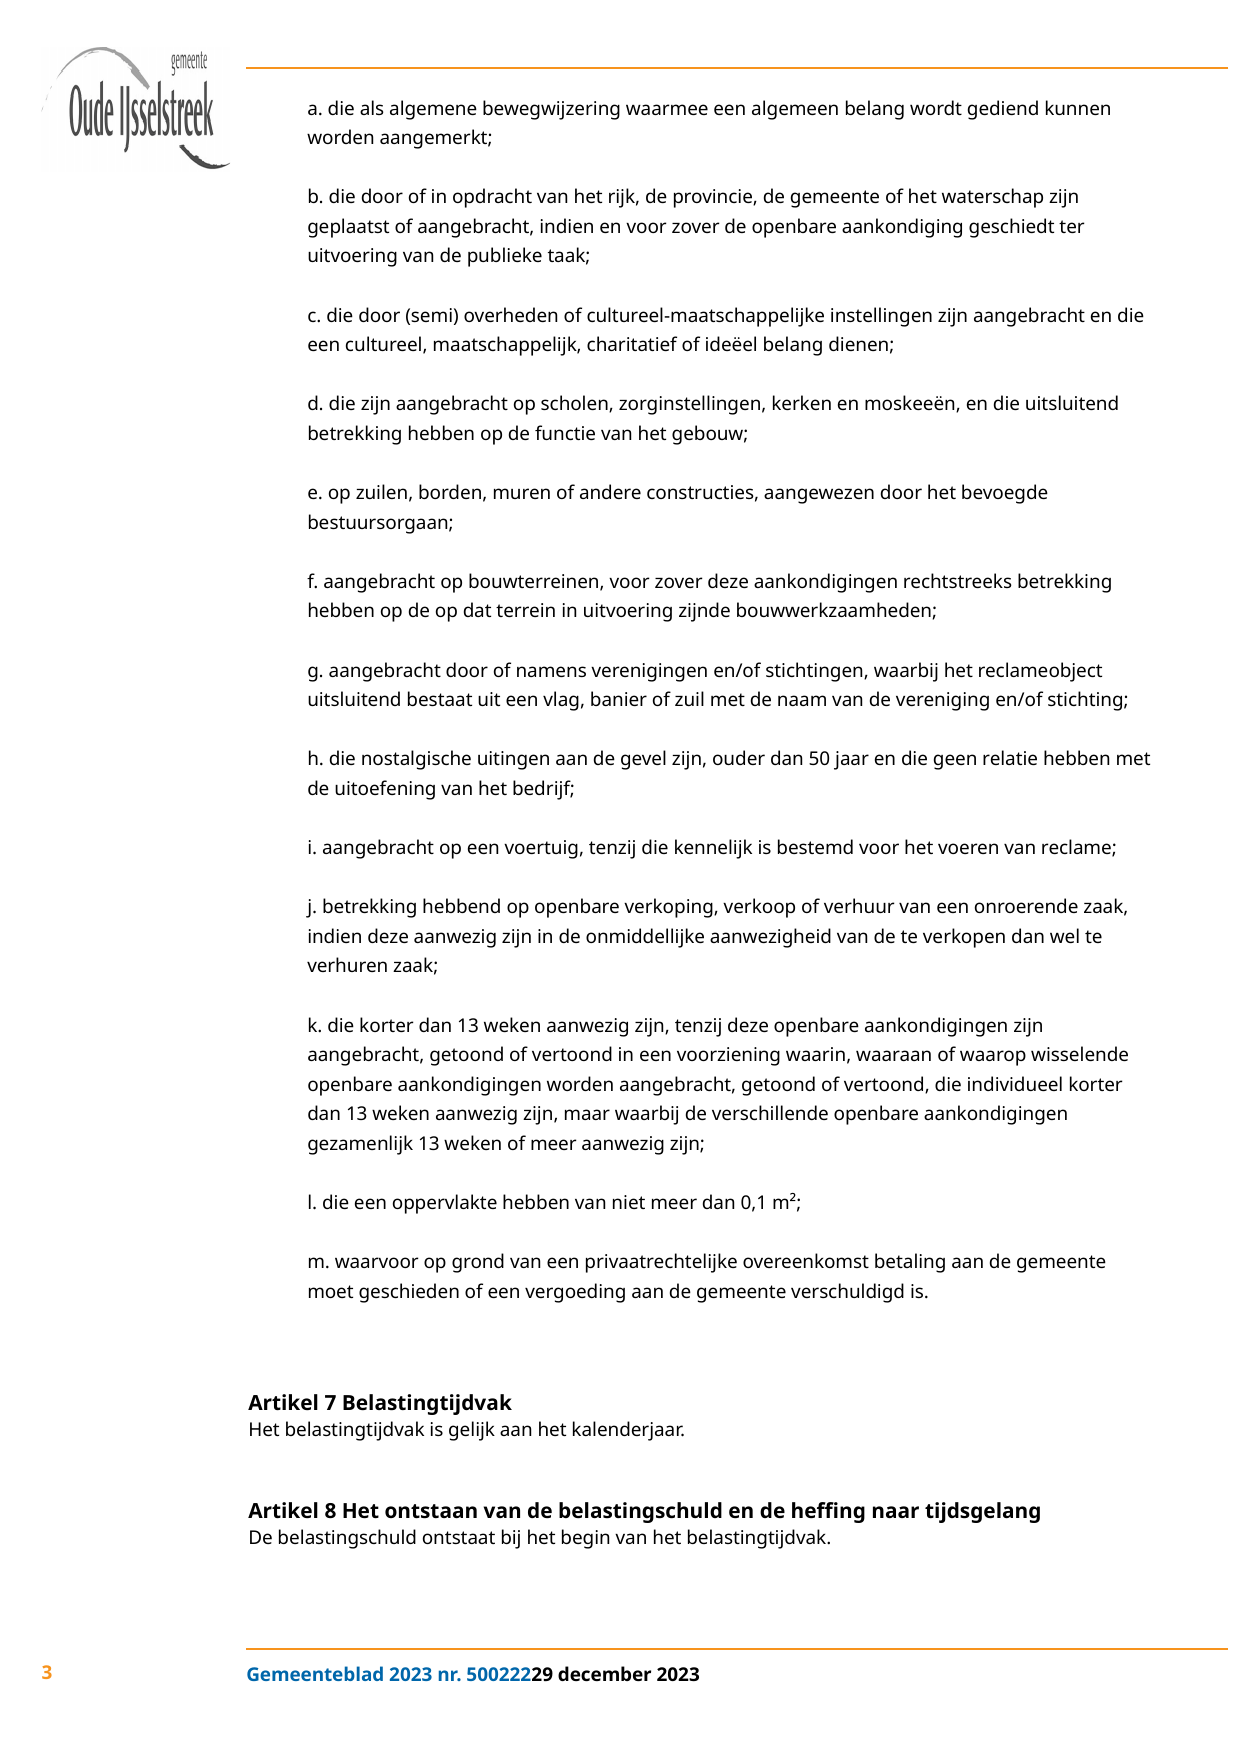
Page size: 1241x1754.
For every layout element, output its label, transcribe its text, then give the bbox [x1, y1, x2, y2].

text Artikel 8 Het ontstaan van de belastingschuld en de heffing naar tijdsgelang [248, 1496, 1152, 1524]
picture [41, 47, 231, 172]
text Het belastingtijdvak is gelijk aan het kalenderjaar. [248, 1416, 1152, 1442]
list k. die korter dan 13 weken aanwezig zijn, tenzij deze openbare aankondigingen zijn aangebracht, getoond of vertoond in een voorziening waarin, waaraan of waarop wisselende openbare aankondigingen worden aangebracht, getoond of vertoond, die individueel korter dan 13 weken aanwezig zijn, maar waarbij de verschillende openbare aankondigingen gezamenlijk 13 weken of meer aanwezig zijn; [248, 1012, 1152, 1156]
list d. die zijn aangebracht op scholen, zorginstellingen, kerken en moskeeën, en die uitsluitend betrekking hebben op de functie van het gebouw; [248, 391, 1152, 446]
list c. die door (semi) overheden of cultureel-maatschappelijke instellingen zijn aangebracht en die een cultureel, maatschappelijk, charitatief of ideëel belang dienen; [248, 302, 1152, 357]
text De belastingschuld ontstaat bij het begin van het belastingtijdvak. [248, 1524, 1152, 1550]
text Artikel 7 Belastingtijdvak [248, 1388, 1152, 1416]
list h. die nostalgische uitingen aan de gevel zijn, ouder dan 50 jaar en die geen relatie hebben met de uitoefening van het bedrijf; [248, 746, 1152, 801]
list e. op zuilen, borden, muren of andere constructies, aangewezen door het bevoegde bestuursorgaan; [248, 479, 1152, 535]
list l. die een oppervlakte hebben van niet meer dan 0,1 m²; [248, 1189, 1152, 1215]
list g. aangebracht door of namens verenigingen en/of stichtingen, waarbij het reclameobject uitsluitend bestaat uit een vlag, banier of zuil met de naam van de vereniging en/of stichting; [248, 657, 1152, 712]
list a. die als algemene bewegwijzering waarmee een algemeen belang wordt gediend kunnen worden aangemerkt; [248, 95, 1152, 150]
list j. betrekking hebbend op openbare verkoping, verkoop of verhuur van een onroerende zaak, indien deze aanwezig zijn in de onmiddellijke aanwezigheid van de te verkopen dan wel te verhuren zaak; [248, 893, 1152, 978]
list b. die door of in opdracht van het rijk, de provincie, de gemeente of het waterschap zijn geplaatst of aangebracht, indien en voor zover de openbare aankondiging geschiedt ter uitvoering van de publieke taak; [248, 183, 1152, 268]
list i. aangebracht op een voertuig, tenzij die kennelijk is bestemd voor het voeren van reclame; [248, 834, 1152, 860]
list m. waarvoor op grond van een privaatrechtelijke overeenkomst betaling aan de gemeente moet geschieden of een vergoeding aan de gemeente verschuldigd is. [248, 1248, 1152, 1304]
list f. aangebracht op bouwterreinen, voor zover deze aankondigingen rechtstreeks betrekking hebben op de op dat terrein in uitvoering zijnde bouwwerkzaamheden; [248, 568, 1152, 623]
